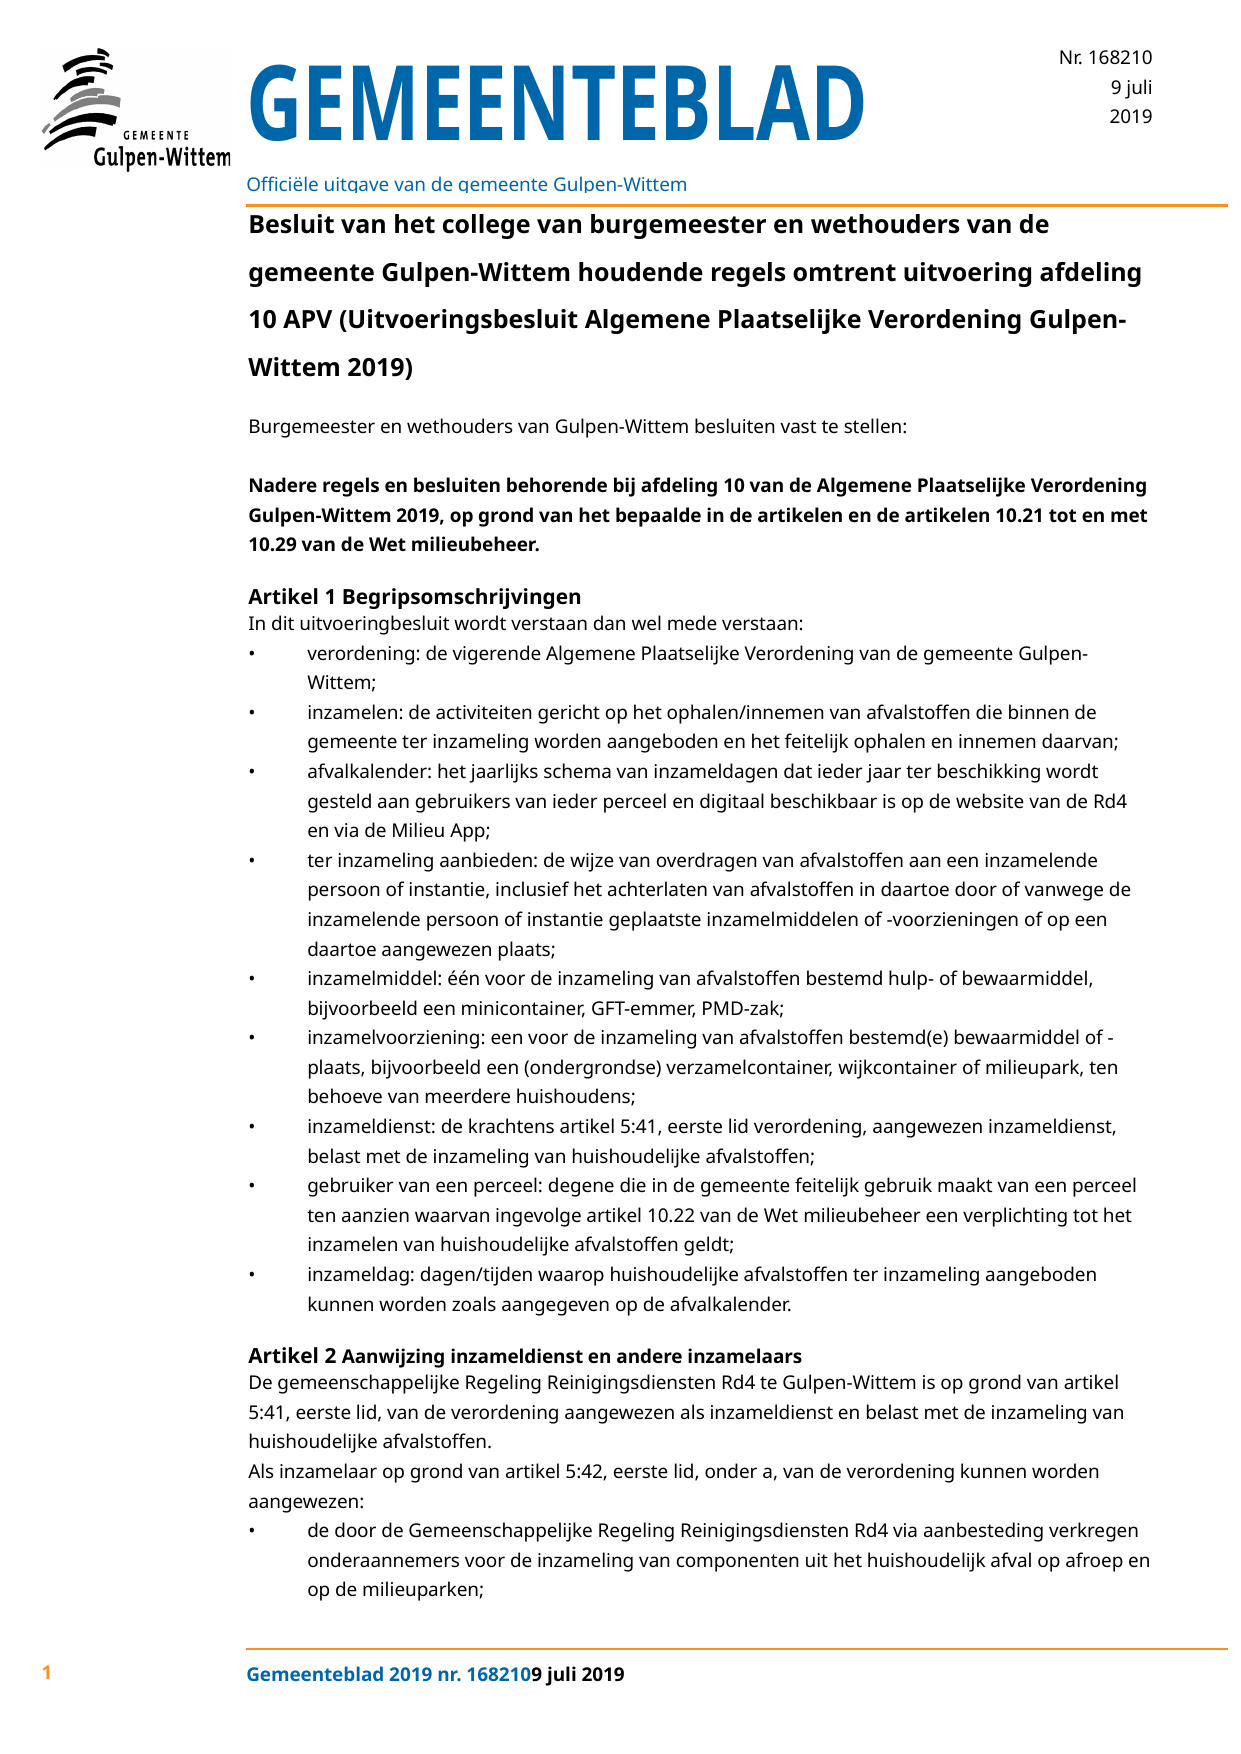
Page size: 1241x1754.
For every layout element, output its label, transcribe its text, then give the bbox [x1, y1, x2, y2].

list inzamelvoorziening: een voor de inzameling van afvalstoffen bestemd(e) bewaarmiddel of -plaats, bijvoorbeeld een (ondergrondse) verzamelcontainer, wijkcontainer of milieupark, ten behoeve van meerdere huishoudens; [248, 1024, 1152, 1109]
text Nadere regels en besluiten behorende bij afdeling 10 van de Algemene Plaatselijke Verordening Gulpen-Wittem 2019, op grond van het bepaalde in de artikelen en de artikelen 10.21 tot en met 10.29 van de Wet milieubeheer. [248, 472, 1152, 557]
list ter inzameling aanbieden: de wijze van overdragen van afvalstoffen aan een inzamelende persoon of instantie, inclusief het achterlaten van afvalstoffen in daartoe door of vanwege de inzamelende persoon of instantie geplaatste inzamelmiddelen of -voorzieningen of op een daartoe aangewezen plaats; [248, 847, 1152, 961]
list inzameldag: dagen/tijden waarop huishoudelijke afvalstoffen ter inzameling aangeboden kunnen worden zoals aangegeven op de afvalkalender. [248, 1261, 1152, 1316]
text De gemeenschappelijke Regeling Reinigingsdiensten Rd4 te Gulpen-Wittem is op grond van artikel 5:41, eerste lid, van de verordening aangewezen als inzameldienst en belast met de inzameling van huishoudelijke afvalstoffen. [248, 1369, 1152, 1454]
text Burgemeester en wethouders van Gulpen-Wittem besluiten vast te stellen: [248, 413, 1152, 439]
list inzamelen: de activiteiten gericht op het ophalen/innemen van afvalstoffen die binnen de gemeente ter inzameling worden aangeboden en het feitelijk ophalen en innemen daarvan; [248, 699, 1152, 754]
text In dit uitvoeringbesluit wordt verstaan dan wel mede verstaan: [248, 610, 1152, 636]
text Als inzamelaar op grond van artikel 5:42, eerste lid, onder a, van de verordening kunnen worden aangewezen: [248, 1458, 1152, 1514]
text Artikel 1 Begripsomschrijvingen [248, 582, 1152, 610]
list inzameldienst: de krachtens artikel 5:41, eerste lid verordening, aangewezen inzameldienst, belast met de inzameling van huishoudelijke afvalstoffen; [248, 1113, 1152, 1168]
list inzamelmiddel: één voor de inzameling van afvalstoffen bestemd hulp- of bewaarmiddel, bijvoorbeeld een minicontainer, GFT-emmer, PMD-zak; [248, 965, 1152, 1021]
text Besluit van het college van burgemeester en wethouders van de gemeente Gulpen-Wittem houdende regels omtrent uitvoering afdeling 10 APV (Uitvoeringsbesluit Algemene Plaatselijke Verordening Gulpen-Wittem 2019) [248, 207, 1152, 384]
list gebruiker van een perceel: degene die in de gemeente feitelijk gebruik maakt van een perceel ten aanzien waarvan ingevolge artikel 10.22 van de Wet milieubeheer een verplichting tot het inzamelen van huishoudelijke afvalstoffen geldt; [248, 1172, 1152, 1257]
list afvalkalender: het jaarlijks schema van inzameldagen dat ieder jaar ter beschikking wordt gesteld aan gebruikers van ieder perceel en digitaal beschikbaar is op de website van de Rd4 en via de Milieu App; [248, 758, 1152, 843]
text Artikel 2 Aanwijzing inzameldienst en andere inzamelaars [248, 1341, 1152, 1369]
picture [41, 47, 231, 172]
list de door de Gemeenschappelijke Regeling Reinigingsdiensten Rd4 via aanbesteding verkregen onderaannemers voor de inzameling van componenten uit het huishoudelijk afval op afroep en op de milieuparken; [248, 1517, 1152, 1602]
list verordening: de vigerende Algemene Plaatselijke Verordening van de gemeente Gulpen-Wittem; [248, 640, 1152, 695]
